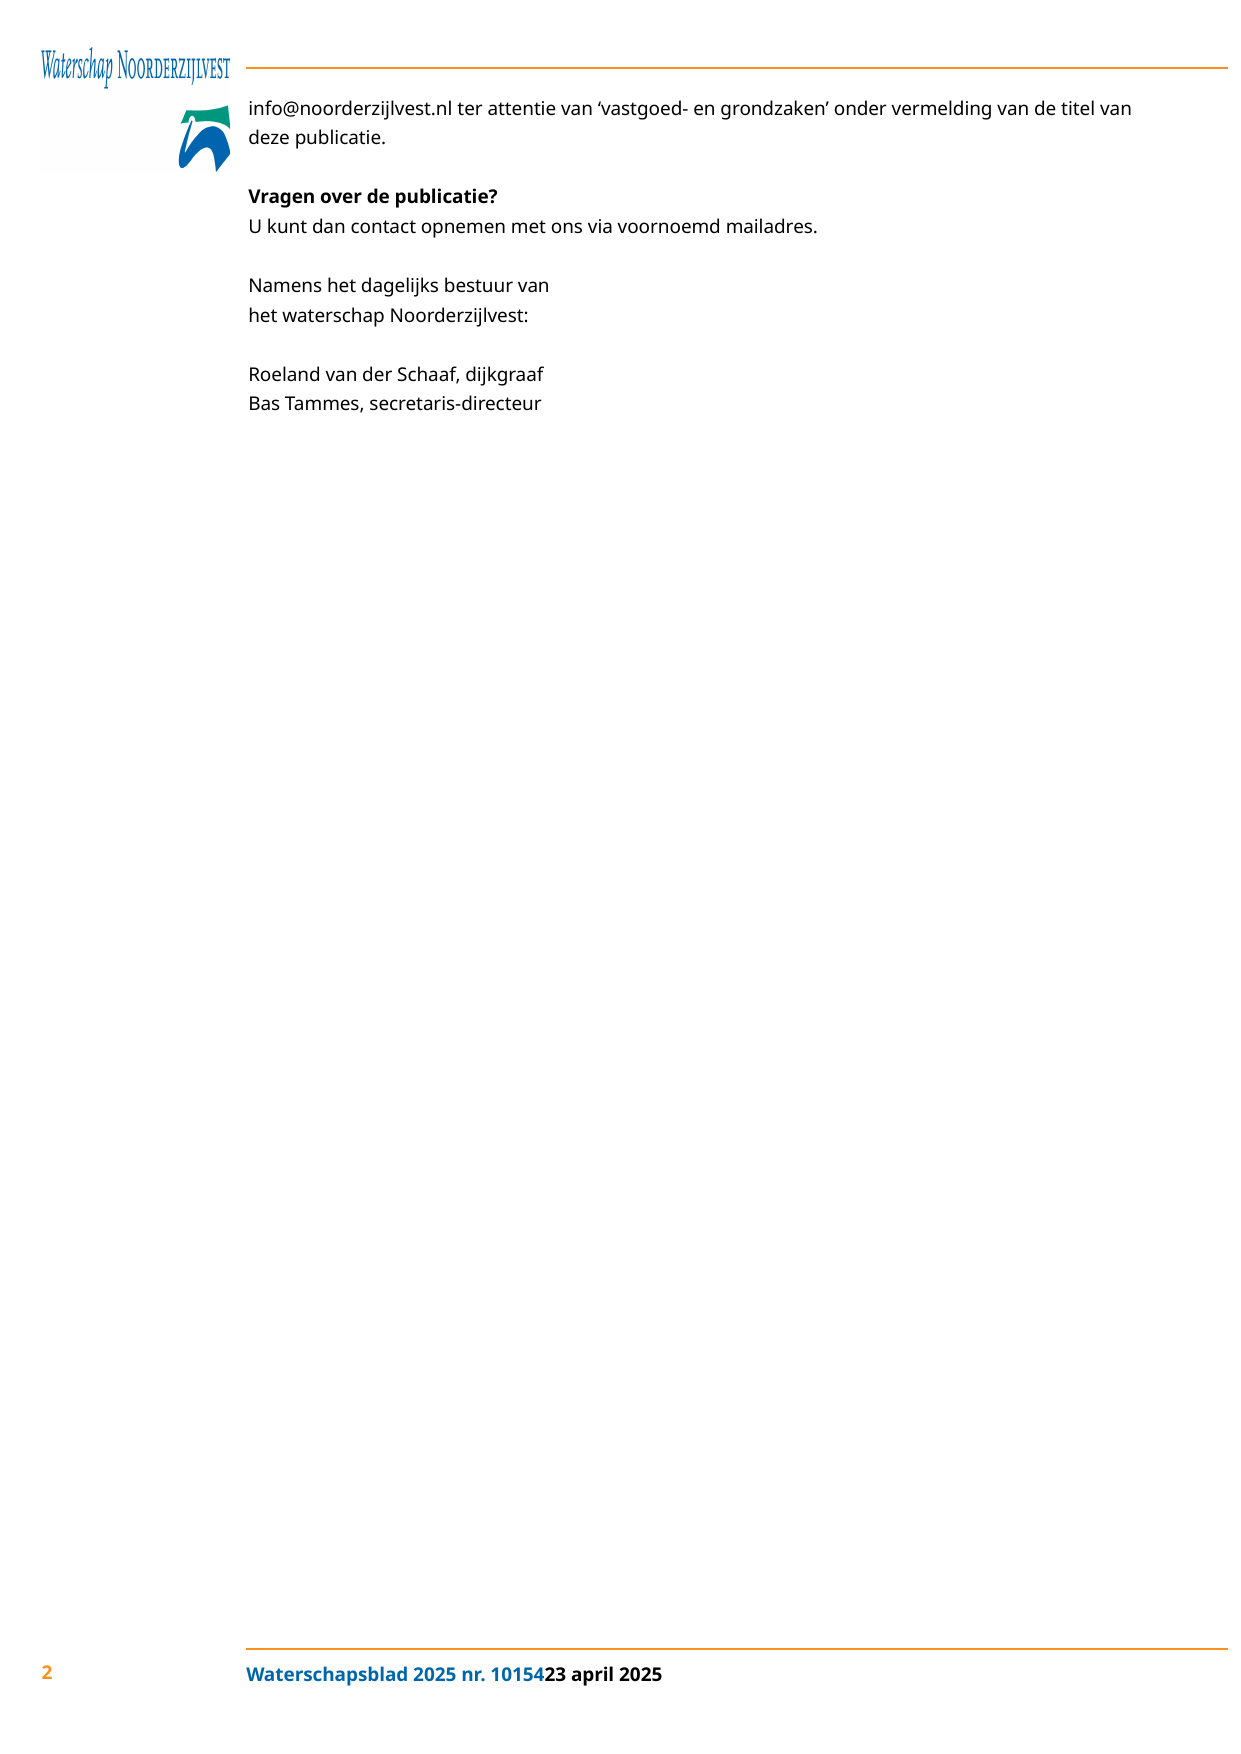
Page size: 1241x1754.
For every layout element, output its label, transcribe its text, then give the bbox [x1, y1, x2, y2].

text Namens het dagelijks bestuur van [248, 272, 1152, 298]
text Bas Tammes, secretaris-directeur [248, 391, 1152, 416]
text U kunt dan contact opnemen met ons via voornoemd mailadres. [248, 213, 1152, 239]
text het waterschap Noorderzijlvest: [248, 302, 1152, 328]
text Roeland van der Schaaf, dijkgraaf [248, 361, 1152, 387]
picture [41, 47, 231, 172]
text Vragen over de publicatie? [248, 183, 1152, 209]
text info@noorderzijlvest.nl ter attentie van ‘vastgoed- en grondzaken’ onder vermelding van de titel van deze publicatie. [248, 95, 1152, 150]
